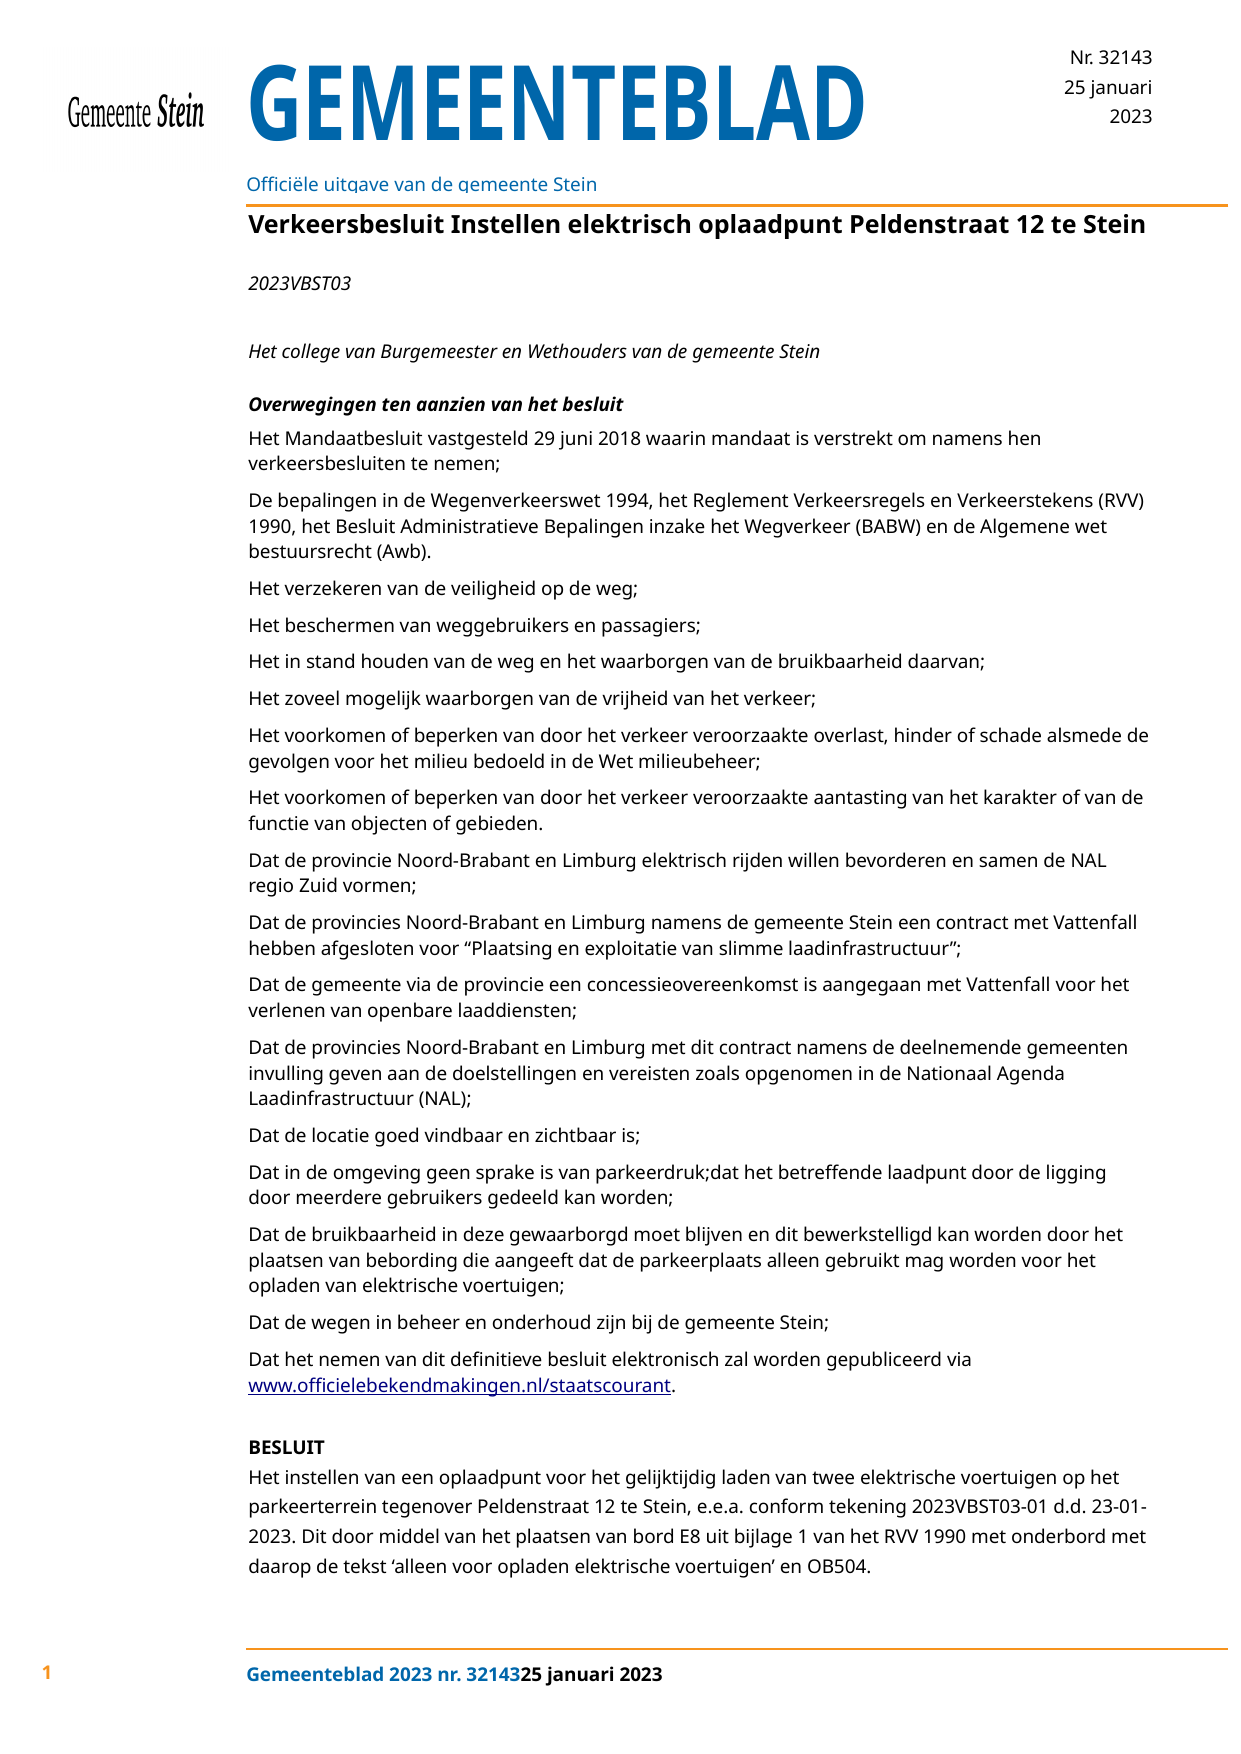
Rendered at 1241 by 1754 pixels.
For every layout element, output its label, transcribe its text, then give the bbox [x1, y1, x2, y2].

text BESLUIT [248, 1434, 1152, 1460]
text Het verzekeren van de veiligheid op de weg; [248, 575, 1152, 601]
text 2023VBST03 [248, 270, 1152, 296]
text Het in stand houden van de weg en het waarborgen van de bruikbaarheid daarvan; [248, 649, 1152, 674]
text Dat de provincies Noord-Brabant en Limburg namens de gemeente Stein een contract met Vattenfall hebben afgesloten voor “Plaatsing en exploitatie van slimme laadinfrastructuur”; [248, 909, 1152, 961]
text Dat de locatie goed vindbaar en zichtbaar is; [248, 1122, 1152, 1148]
text Het zoveel mogelijk waarborgen van de vrijheid van het verkeer; [248, 685, 1152, 711]
text Het voorkomen of beperken van door het verkeer veroorzaakte aantasting van het karakter of van de functie van objecten of gebieden. [248, 784, 1152, 836]
text Het Mandaatbesluit vastgesteld 29 juni 2018 waarin mandaat is verstrekt om namens hen verkeersbesluiten te nemen; [248, 425, 1152, 476]
text Het voorkomen of beperken van door het verkeer veroorzaakte overlast, hinder of schade alsmede de gevolgen voor het milieu bedoeld in de Wet milieubeheer; [248, 722, 1152, 773]
picture [41, 47, 231, 172]
text Dat de provincie Noord-Brabant en Limburg elektrisch rijden willen bevorderen en samen de NAL regio Zuid vormen; [248, 847, 1152, 898]
text De bepalingen in de Wegenverkeerswet 1994, het Reglement Verkeersregels en Verkeerstekens (RVV) 1990, het Besluit Administratieve Bepalingen inzake het Wegverkeer (BABW) en de Algemene wet bestuursrecht (Awb). [248, 487, 1152, 564]
text Dat de bruikbaarheid in deze gewaarborgd moet blijven en dit bewerkstelligd kan worden door het plaatsen van bebording die aangeeft dat de parkeerplaats alleen gebruikt mag worden voor het opladen van elektrische voertuigen; [248, 1221, 1152, 1298]
text Het beschermen van weggebruikers en passagiers; [248, 612, 1152, 638]
text Dat de wegen in beheer en onderhoud zijn bij de gemeente Stein; [248, 1309, 1152, 1335]
text Dat in de omgeving geen sprake is van parkeerdruk;dat het betreffende laadpunt door de ligging door meerdere gebruikers gedeeld kan worden; [248, 1159, 1152, 1210]
text Verkeersbesluit Instellen elektrisch oplaadpunt Peldenstraat 12 te Stein [248, 207, 1152, 241]
text Dat de gemeente via de provincie een concessieovereenkomst is aangegaan met Vattenfall voor het verlenen van openbare laaddiensten; [248, 972, 1152, 1023]
text Het college van Burgemeester en Wethouders van de gemeente Stein [248, 338, 1152, 364]
text Dat de provincies Noord-Brabant en Limburg met dit contract namens de deelnemende gemeenten invulling geven aan de doelstellingen en vereisten zoals opgenomen in de Nationaal Agenda Laadinfrastructuur (NAL); [248, 1034, 1152, 1111]
text Het instellen van een oplaadpunt voor het gelijktijdig laden van twee elektrische voertuigen op het parkeerterrein tegenover Peldenstraat 12 te Stein, e.e.a. conform tekening 2023VBST03-01 d.d. 23-01-2023. Dit door middel van het plaatsen van bord E8 uit bijlage 1 van het RVV 1990 met onderbord met daarop de tekst ‘alleen voor opladen elektrische voertuigen’ en OB504. [248, 1464, 1152, 1578]
text Overwegingen ten aanzien van het besluit [248, 391, 1152, 417]
text Dat het nemen van dit definitieve besluit elektronisch zal worden gepubliceerd via www.officielebekendmakingen.nl/staatscourant. [248, 1346, 1152, 1397]
